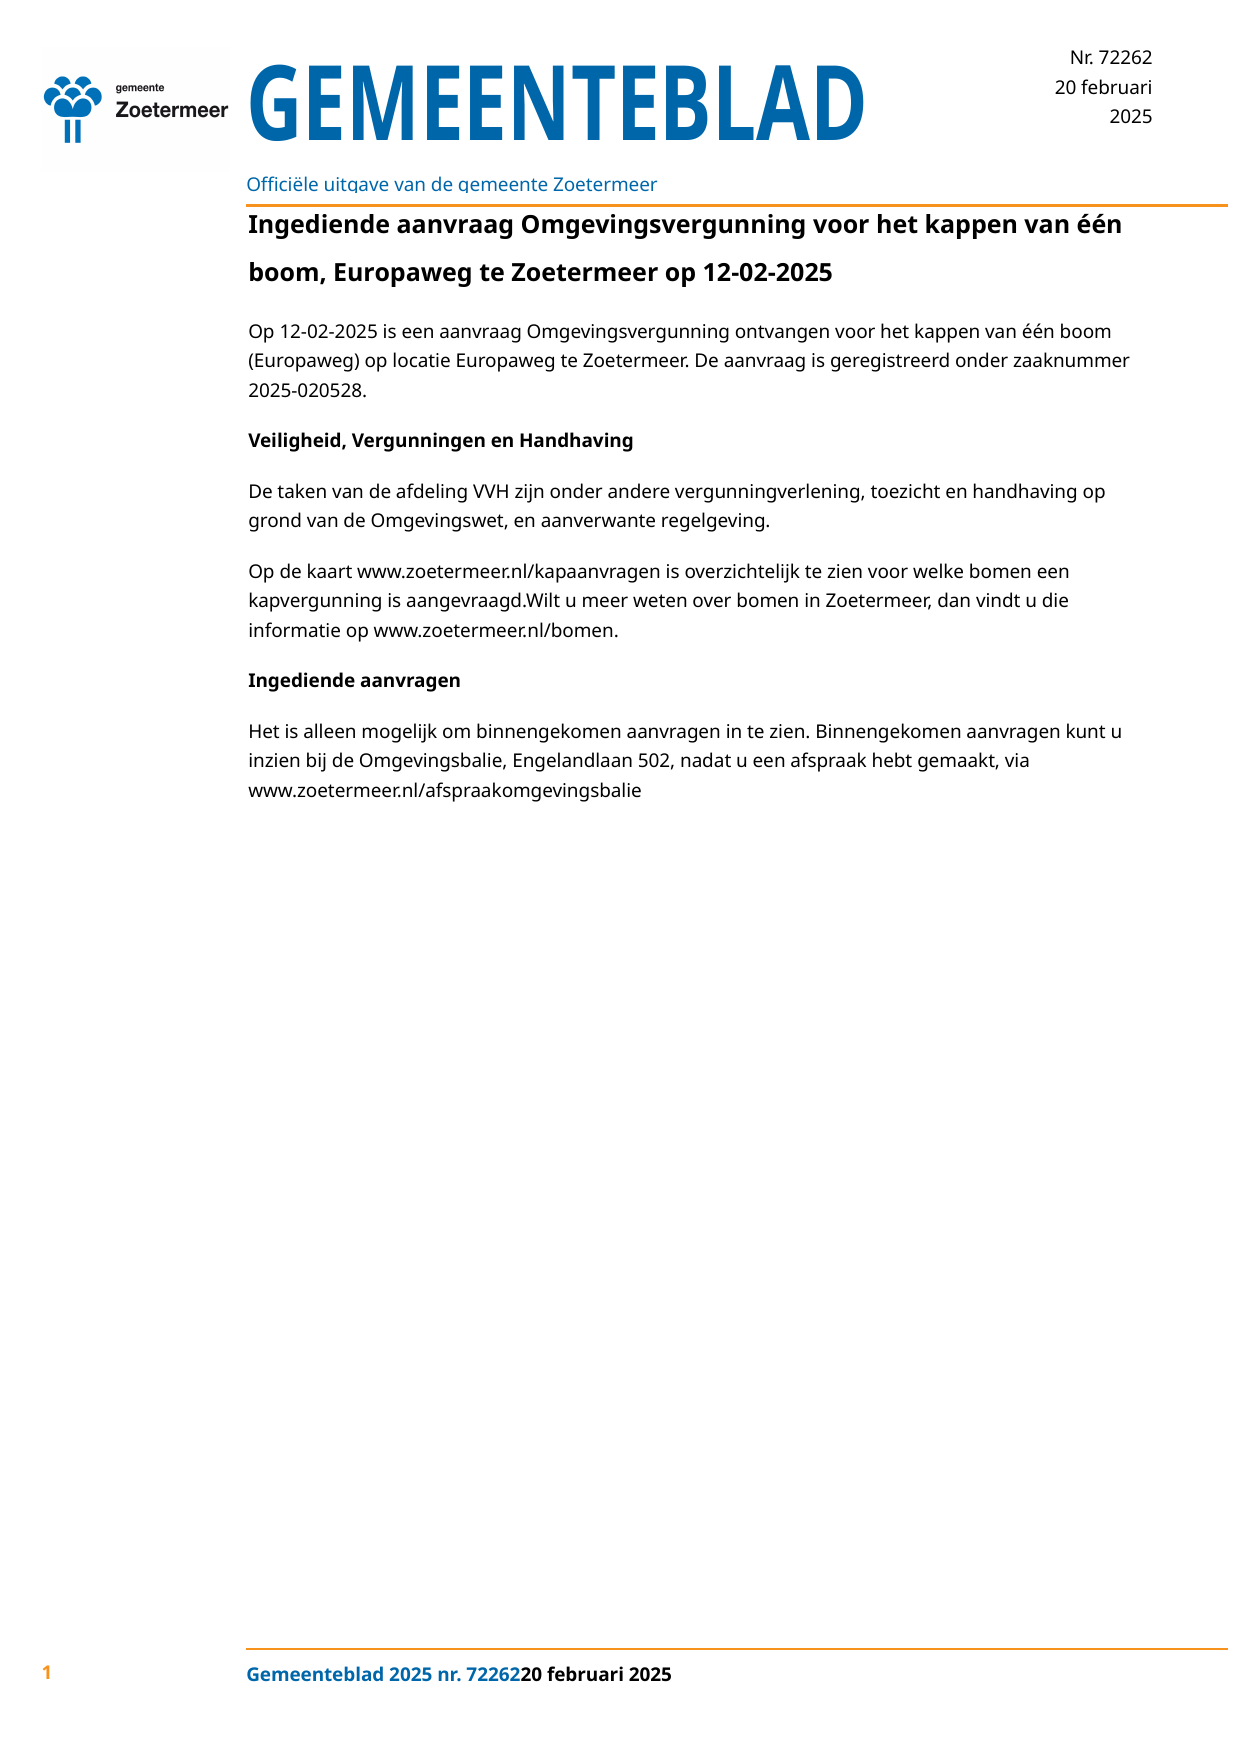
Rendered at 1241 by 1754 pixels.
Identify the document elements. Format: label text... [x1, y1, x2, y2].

text Het is alleen mogelijk om binnengekomen aanvragen in te zien. Binnengekomen aanvragen kunt u inzien bij de Omgevingsbalie, Engelandlaan 502, nadat u een afspraak hebt gemaakt, via www.zoetermeer.nl/afspraakomgevingsbalie [248, 718, 1152, 803]
text Ingediende aanvragen [248, 667, 1152, 693]
text Op de kaart www.zoetermeer.nl/kapaanvragen is overzichtelijk te zien voor welke bomen een kapvergunning is aangevraagd.Wilt u meer weten over bomen in Zoetermeer, dan vindt u die informatie op www.zoetermeer.nl/bomen. [248, 558, 1152, 643]
text De taken van de afdeling VVH zijn onder andere vergunningverlening, toezicht en handhaving op grond van de Omgevingswet, en aanverwante regelgeving. [248, 478, 1152, 533]
picture [41, 47, 231, 172]
text Veiligheid, Vergunningen en Handhaving [248, 427, 1152, 453]
text Op 12-02-2025 is een aanvraag Omgevingsvergunning ontvangen voor het kappen van één boom (Europaweg) op locatie Europaweg te Zoetermeer. De aanvraag is geregistreerd onder zaaknummer 2025-020528. [248, 318, 1152, 403]
text Ingediende aanvraag Omgevingsvergunning voor het kappen van één boom, Europaweg te Zoetermeer op 12-02-2025 [248, 207, 1152, 288]
